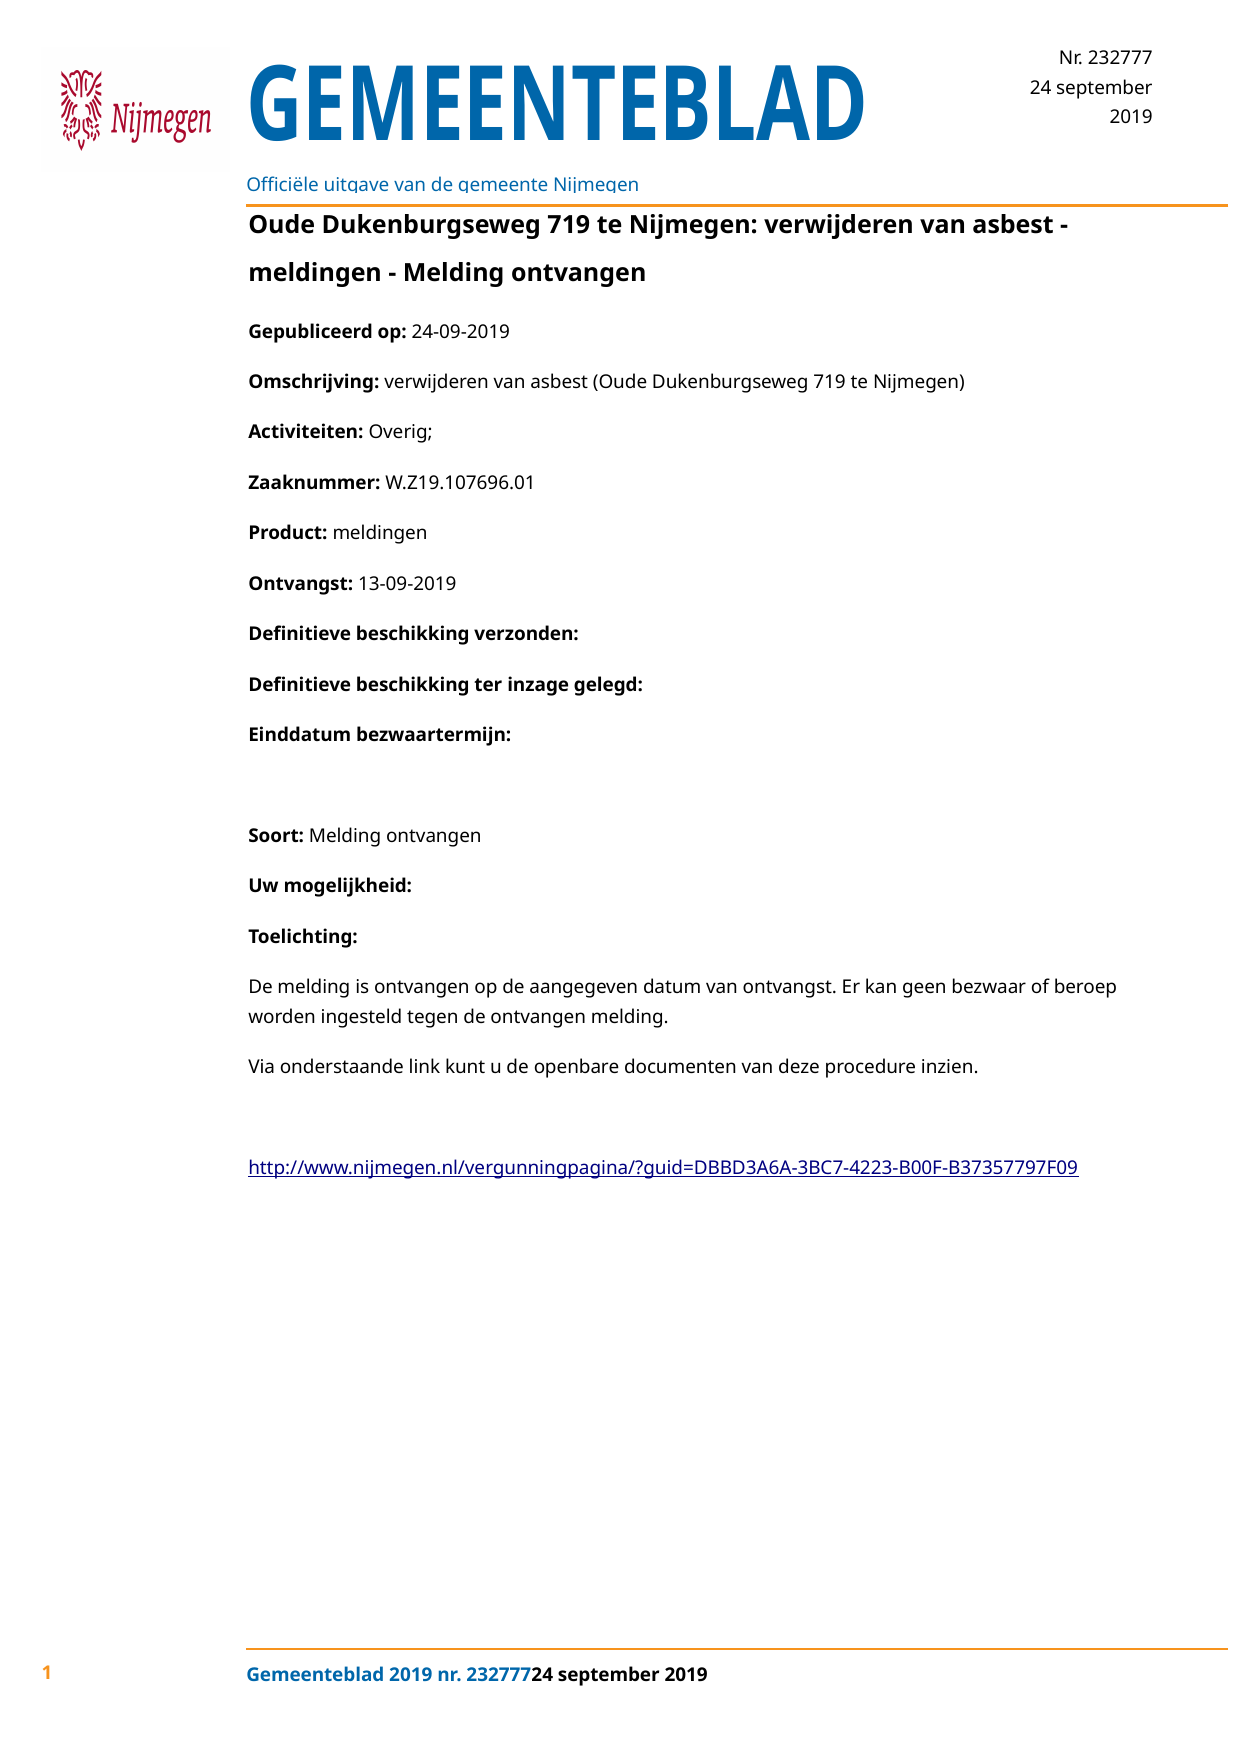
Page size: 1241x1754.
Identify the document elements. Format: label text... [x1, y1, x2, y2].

text De melding is ontvangen op de aangegeven datum van ontvangst. Er kan geen bezwaar of beroep worden ingesteld tegen de ontvangen melding. [248, 973, 1152, 1029]
text Zaaknummer: W.Z19.107696.01 [248, 469, 1152, 495]
text Omschrijving: verwijderen van asbest (Oude Dukenburgseweg 719 te Nijmegen) [248, 368, 1152, 394]
text Ontvangst: 13-09-2019 [248, 570, 1152, 596]
text Toelichting: [248, 923, 1152, 949]
text Uw mogelijkheid: [248, 872, 1152, 898]
text Definitieve beschikking ter inzage gelegd: [248, 671, 1152, 697]
text Activiteiten: Overig; [248, 419, 1152, 444]
text Product: meldingen [248, 519, 1152, 545]
text Einddatum bezwaartermijn: [248, 721, 1152, 747]
text Soort: Melding ontvangen [248, 822, 1152, 848]
text Gepubliceerd op: 24-09-2019 [248, 318, 1152, 344]
picture [41, 47, 231, 172]
text Via onderstaande link kunt u de openbare documenten van deze procedure inzien. [248, 1053, 1152, 1079]
text http://www.nijmegen.nl/vergunningpagina/?guid=DBBD3A6A-3BC7-4223-B00F-B37357797F09 [248, 1154, 1152, 1180]
text Oude Dukenburgseweg 719 te Nijmegen: verwijderen van asbest - meldingen - Melding ontvangen [248, 207, 1152, 288]
text Definitieve beschikking verzonden: [248, 620, 1152, 646]
